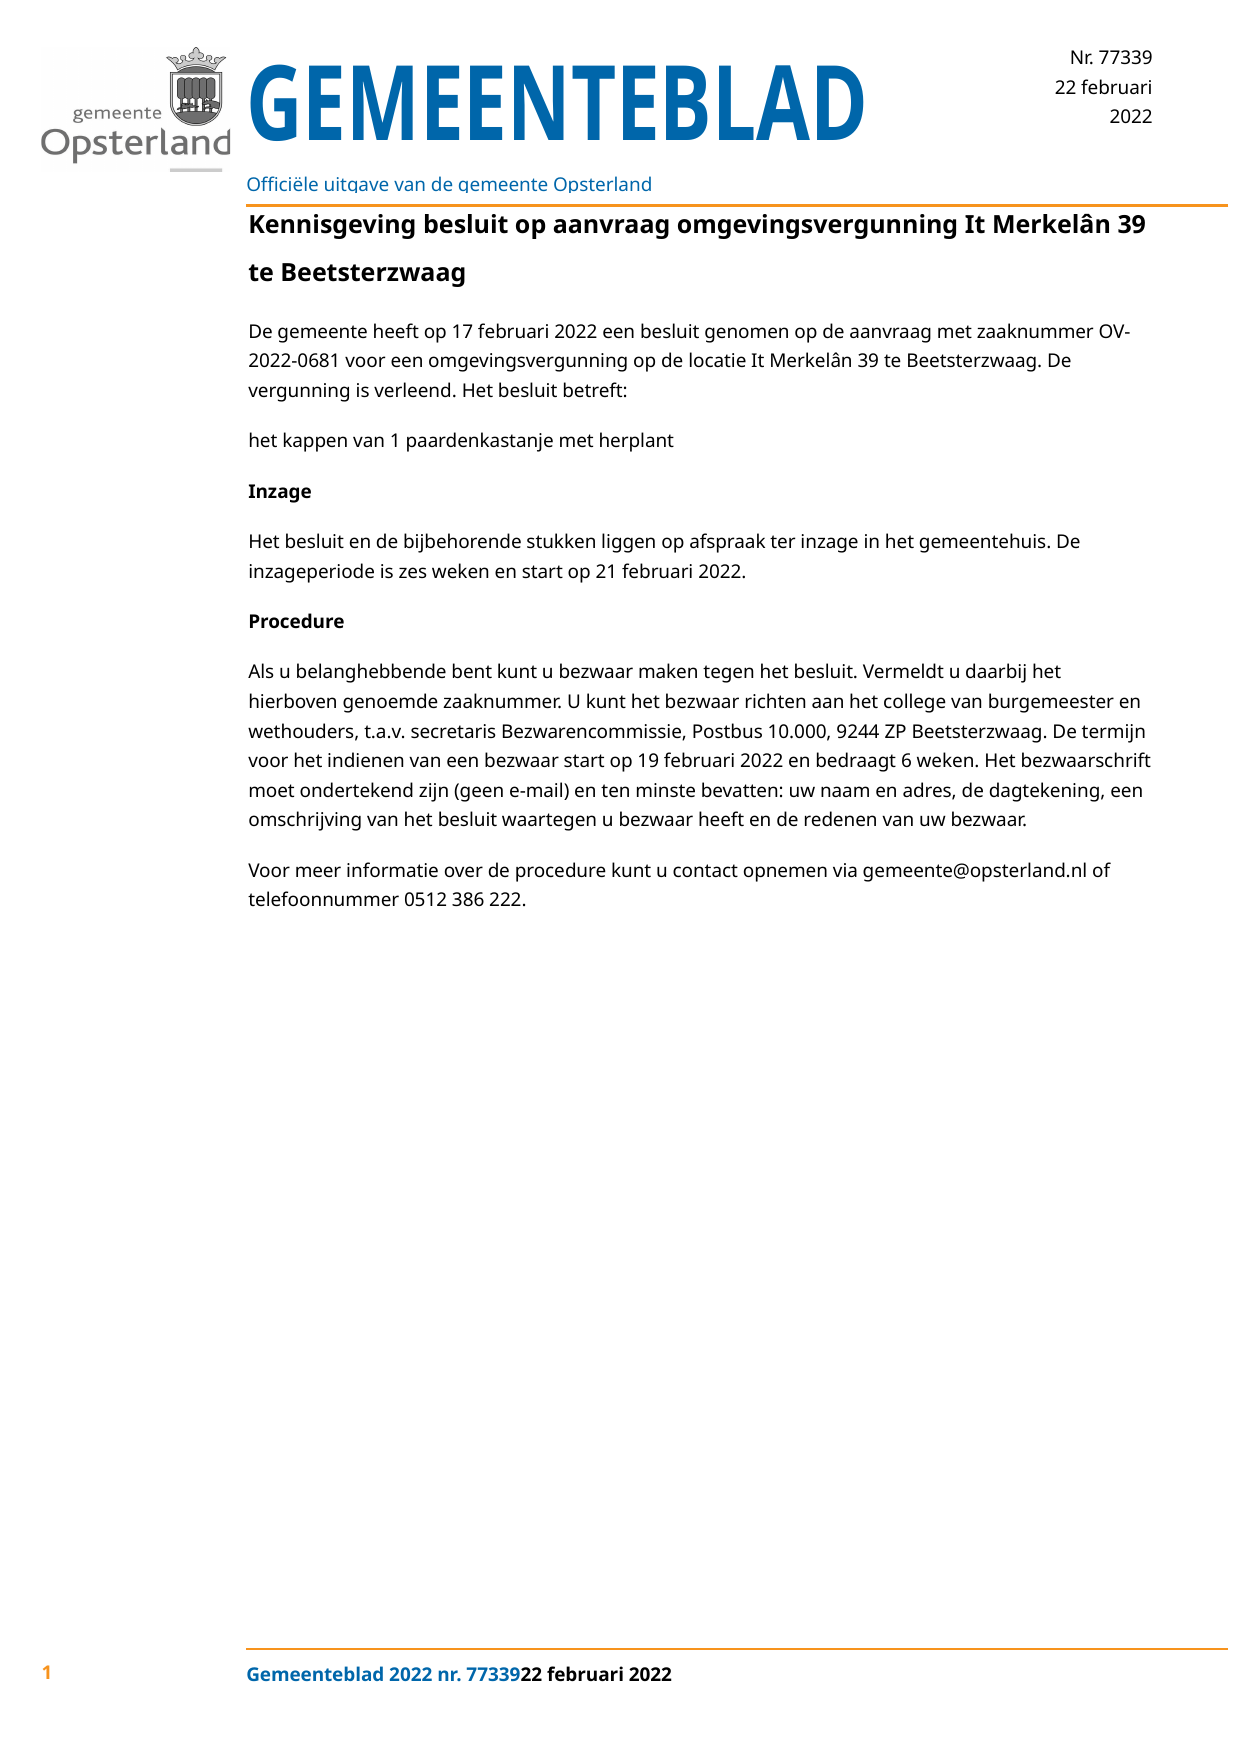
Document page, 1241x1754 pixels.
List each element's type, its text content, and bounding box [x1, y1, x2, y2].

text Kennisgeving besluit op aanvraag omgevingsvergunning It Merkelân 39 te Beetsterzwaag [248, 207, 1152, 288]
text Als u belanghebbende bent kunt u bezwaar maken tegen het besluit. Vermeldt u daarbij het hierboven genoemde zaaknummer. U kunt het bezwaar richten aan het college van burgemeester en wethouders, t.a.v. secretaris Bezwarencommissie, Postbus 10.000, 9244 ZP Beetsterzwaag. De termijn voor het indienen van een bezwaar start op 19 februari 2022 en bedraagt 6 weken. Het bezwaarschrift moet ondertekend zijn (geen e-mail) en ten minste bevatten: uw naam en adres, de dagtekening, een omschrijving van het besluit waartegen u bezwaar heeft en de redenen van uw bezwaar. [248, 659, 1152, 832]
text Het besluit en de bijbehorende stukken liggen op afspraak ter inzage in het gemeentehuis. De inzageperiode is zes weken en start op 21 februari 2022. [248, 528, 1152, 584]
text Procedure [248, 608, 1152, 634]
text Inzage [248, 478, 1152, 504]
text Voor meer informatie over de procedure kunt u contact opnemen via gemeente@opsterland.nl of telefoonnummer 0512 386 222. [248, 857, 1152, 912]
text De gemeente heeft op 17 februari 2022 een besluit genomen op de aanvraag met zaaknummer OV-2022-0681 voor een omgevingsvergunning op de locatie It Merkelân 39 te Beetsterzwaag. De vergunning is verleend. Het besluit betreft: [248, 318, 1152, 403]
text het kappen van 1 paardenkastanje met herplant [248, 427, 1152, 453]
picture [41, 47, 231, 172]
